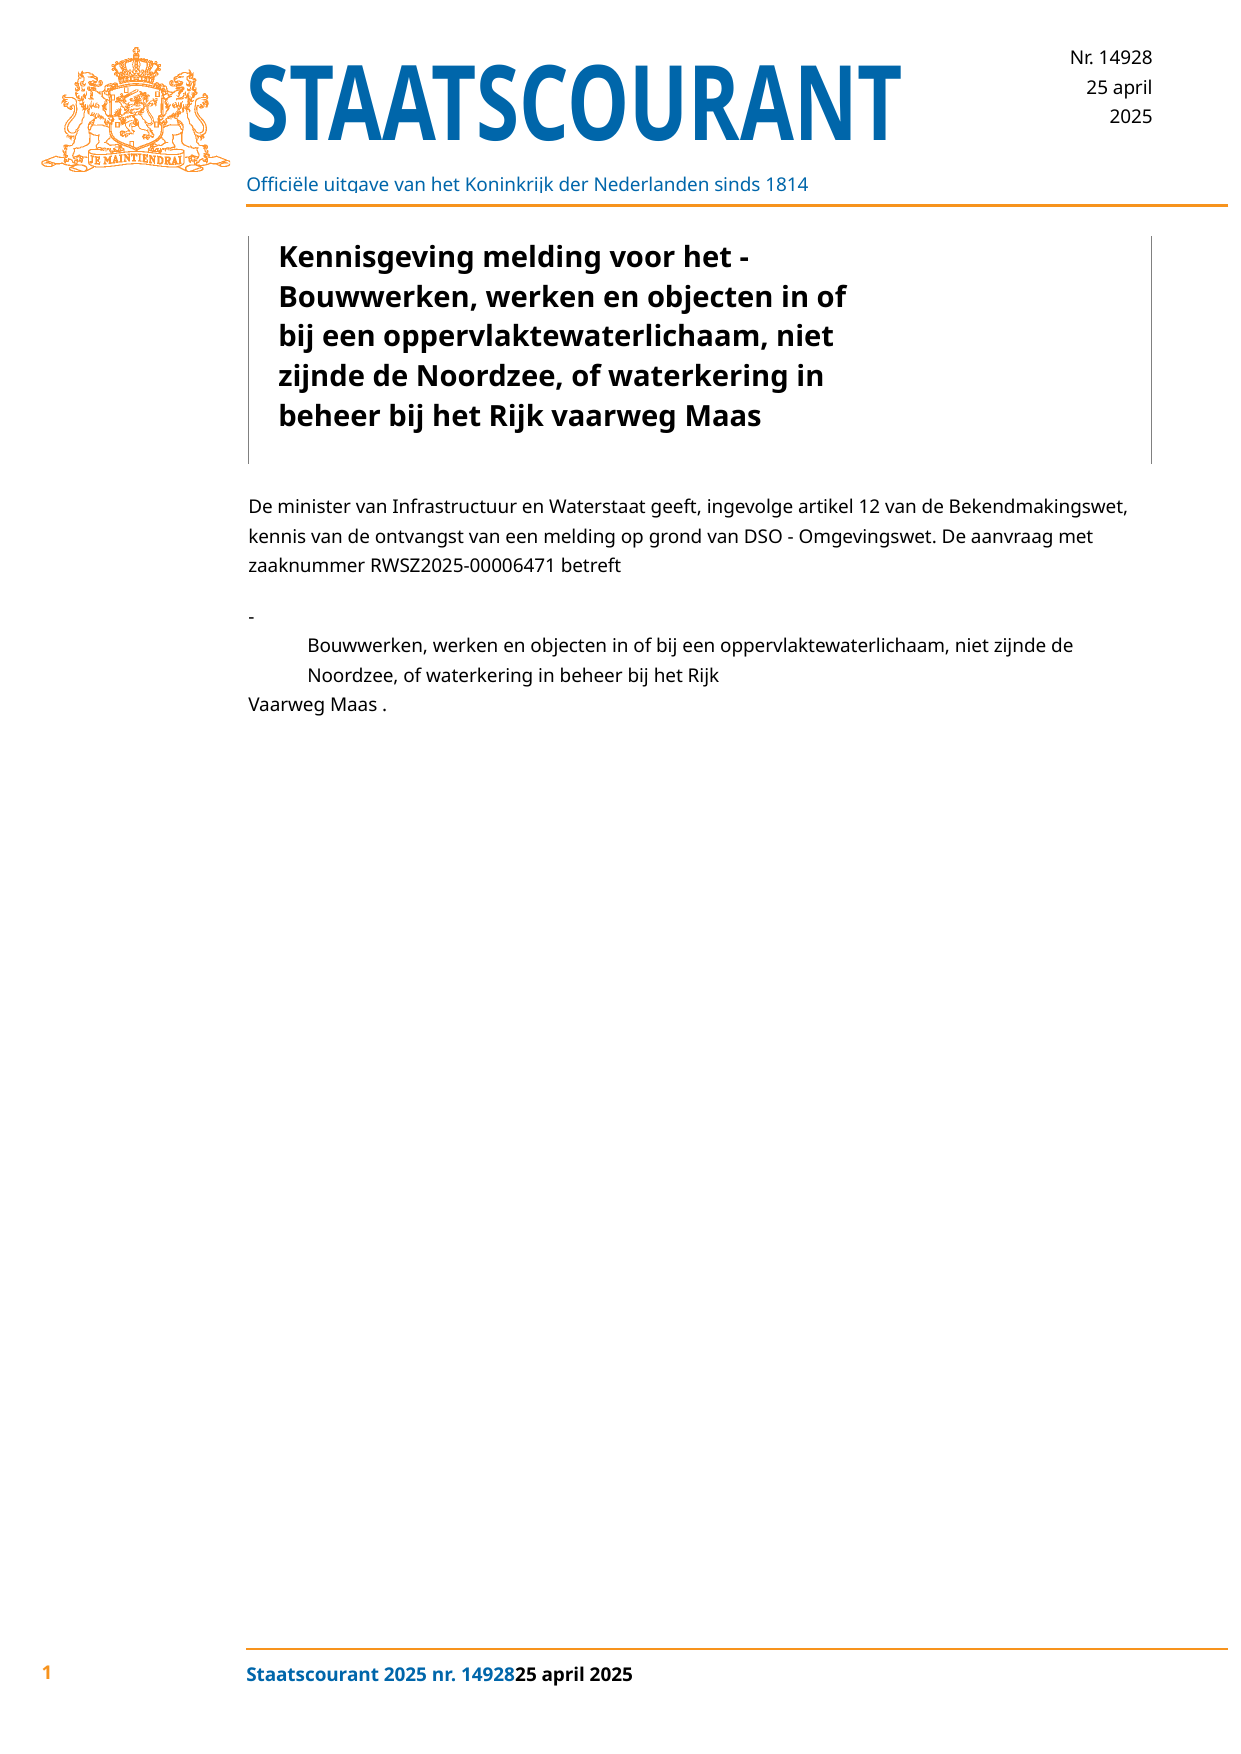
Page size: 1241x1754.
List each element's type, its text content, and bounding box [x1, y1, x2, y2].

table_header [1090, 236, 1151, 413]
table_header Kennisgeving melding voor het -Bouwwerken, werken en objecten in of bij een oppervlaktewaterlichaam, niet zijnde de Noordzee, of waterkering in beheer bij het Rijk vaarweg Maas [249, 236, 850, 464]
list Bouwwerken, werken en objecten in of bij een oppervlaktewaterlichaam, niet zijnde de Noordzee, of waterkering in beheer bij het Rijk [248, 632, 1152, 688]
picture [41, 47, 231, 172]
table_header [850, 236, 912, 413]
table_header [850, 414, 1151, 464]
picture [912, 236, 1090, 414]
text Vaarweg Maas . [248, 692, 1152, 717]
text De minister van Infrastructuur en Waterstaat geeft, ingevolge artikel 12 van de Bekendmakingswet, kennis van de ontvangst van een melding op grond van DSO - Omgevingswet. De aanvraag met zaaknummer RWSZ2025-00006471 betreft [248, 493, 1152, 578]
